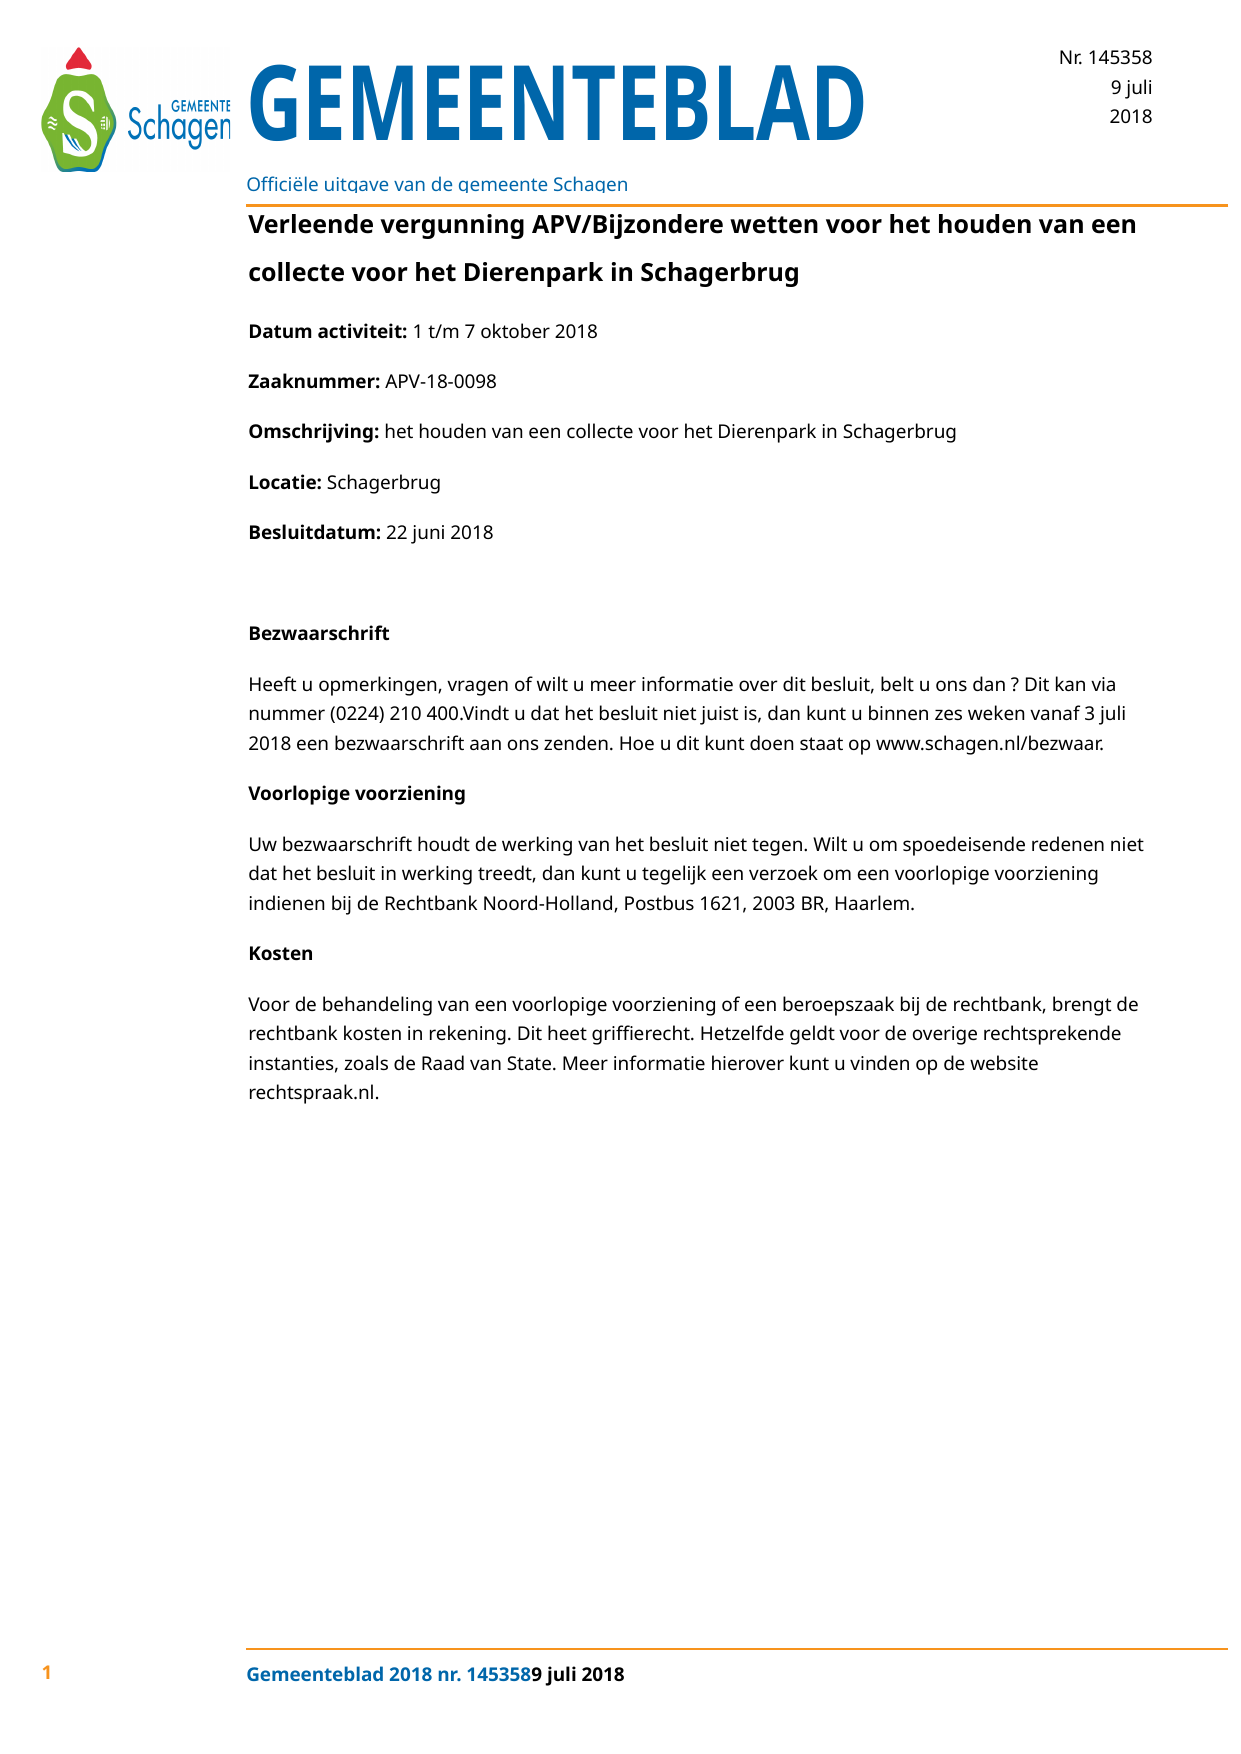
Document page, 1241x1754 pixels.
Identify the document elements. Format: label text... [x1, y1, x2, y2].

text Bezwaarschrift [248, 620, 1152, 646]
text Kosten [248, 940, 1152, 966]
picture [41, 47, 231, 172]
text Uw bezwaarschrift houdt de werking van het besluit niet tegen. Wilt u om spoedeisende redenen niet dat het besluit in werking treedt, dan kunt u tegelijk een verzoek om een voorlopige voorziening indienen bij de Rechtbank Noord-Holland, Postbus 1621, 2003 BR, Haarlem. [248, 831, 1152, 916]
text Voor de behandeling van een voorlopige voorziening of een beroepszaak bij de rechtbank, brengt de rechtbank kosten in rekening. Dit heet griffierecht. Hetzelfde geldt voor de overige rechtsprekende instanties, zoals de Raad van State. Meer informatie hierover kunt u vinden op de website rechtspraak.nl. [248, 991, 1152, 1105]
text Locatie: Schagerbrug [248, 469, 1152, 495]
text Datum activiteit: 1 t/m 7 oktober 2018 [248, 318, 1152, 344]
text Zaaknummer: APV-18-0098 [248, 368, 1152, 394]
text Omschrijving: het houden van een collecte voor het Dierenpark in Schagerbrug [248, 419, 1152, 444]
text Verleende vergunning APV/Bijzondere wetten voor het houden van een collecte voor het Dierenpark in Schagerbrug [248, 207, 1152, 288]
text Besluitdatum: 22 juni 2018 [248, 519, 1152, 545]
text Heeft u opmerkingen, vragen of wilt u meer informatie over dit besluit, belt u ons dan ? Dit kan via nummer (0224) 210 400.Vindt u dat het besluit niet juist is, dan kunt u binnen zes weken vanaf 3 juli 2018 een bezwaarschrift aan ons zenden. Hoe u dit kunt doen staat op www.schagen.nl/bezwaar. [248, 671, 1152, 756]
text Voorlopige voorziening [248, 780, 1152, 806]
